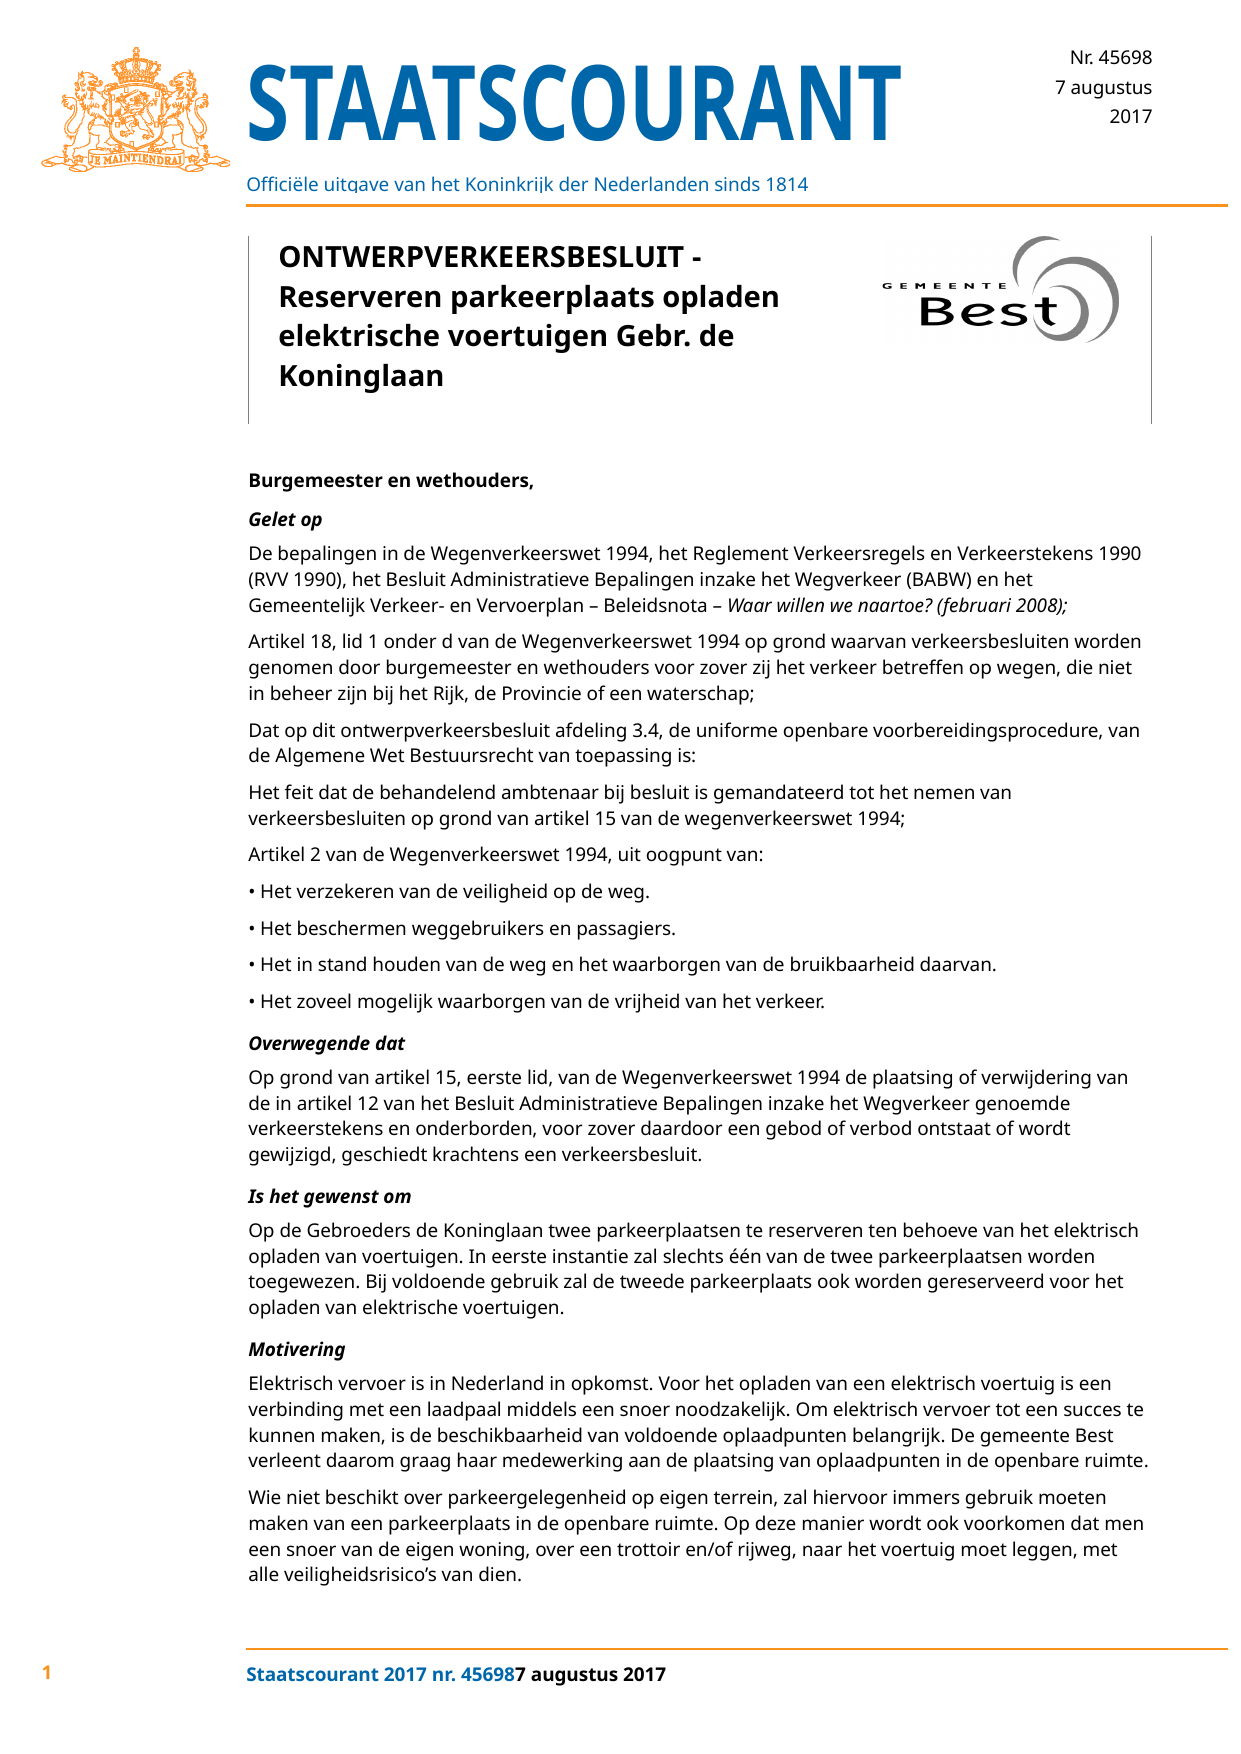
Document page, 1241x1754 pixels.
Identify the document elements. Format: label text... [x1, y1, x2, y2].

text Is het gewenst om [248, 1183, 1152, 1209]
text Artikel 18, lid 1 onder d van de Wegenverkeerswet 1994 op grond waarvan verkeersbesluiten worden genomen door burgemeester en wethouders voor zover zij het verkeer betreffen op wegen, die niet in beheer zijn bij het Rijk, de Provincie of een waterschap; [248, 629, 1152, 706]
text Burgemeester en wethouders, [248, 467, 1152, 493]
picture [41, 47, 231, 172]
text Het feit dat de behandelend ambtenaar bij besluit is gemandateerd tot het nemen van verkeersbesluiten op grond van artikel 15 van de wegenverkeerswet 1994; [248, 779, 1152, 831]
text Op de Gebroeders de Koninglaan twee parkeerplaatsen te reserveren ten behoeve van het elektrisch opladen van voertuigen. In eerste instantie zal slechts één van de twee parkeerplaatsen worden toegewezen. Bij voldoende gebruik zal de tweede parkeerplaats ook worden gereserveerd voor het opladen van elektrische voertuigen. [248, 1217, 1152, 1320]
text Op grond van artikel 15, eerste lid, van de Wegenverkeerswet 1994 de plaatsing of verwijdering van de in artikel 12 van het Besluit Administratieve Bepalingen inzake het Wegverkeer genoemde verkeerstekens en onderborden, voor zover daardoor een gebod of verbod ontstaat of wordt gewijzigd, geschiedt krachtens een verkeersbesluit. [248, 1064, 1152, 1167]
text Dat op dit ontwerpverkeersbesluit afdeling 3.4, de uniforme openbare voorbereidingsprocedure, van de Algemene Wet Bestuursrecht van toepassing is: [248, 717, 1152, 768]
text Wie niet beschikt over parkeergelegenheid op eigen terrein, zal hiervoor immers gebruik moeten maken van een parkeerplaats in de openbare ruimte. Op deze manier wordt ook voorkomen dat men een snoer van de eigen woning, over een trottoir en/of rijweg, naar het voertuig moet leggen, met alle veiligheidsrisico’s van dien. [248, 1484, 1152, 1587]
text • Het in stand houden van de weg en het waarborgen van de bruikbaarheid daarvan. [248, 952, 1152, 977]
picture [882, 236, 1119, 343]
text • Het verzekeren van de veiligheid op de weg. [248, 878, 1152, 904]
text Gelet op [248, 506, 1152, 532]
table_header [1119, 236, 1151, 342]
text Motivering [248, 1336, 1152, 1362]
text • Het beschermen weggebruikers en passagiers. [248, 915, 1152, 941]
table_header ONTWERPVERKEERSBESLUIT - Reserveren parkeerplaats opladen elektrische voertuigen Gebr. de Koninglaan [249, 236, 850, 424]
text Elektrisch vervoer is in Nederland in opkomst. Voor het opladen van een elektrisch voertuig is een verbinding met een laadpaal middels een snoer noodzakelijk. Om elektrisch vervoer tot een succes te kunnen maken, is de beschikbaarheid van voldoende oplaadpunten belangrijk. De gemeente Best verleent daarom graag haar medewerking aan de plaatsing van oplaadpunten in de openbare ruimte. [248, 1370, 1152, 1473]
text Overwegende dat [248, 1030, 1152, 1056]
table_header [850, 343, 1151, 424]
text Artikel 2 van de Wegenverkeerswet 1994, uit oogpunt van: [248, 842, 1152, 867]
text De bepalingen in de Wegenverkeerswet 1994, het Reglement Verkeersregels en Verkeerstekens 1990 (RVV 1990), het Besluit Administratieve Bepalingen inzake het Wegverkeer (BABW) en het Gemeentelijk Verkeer- en Vervoerplan – Beleidsnota – Waar willen we naartoe? (februari 2008); [248, 541, 1152, 618]
table_header [850, 236, 882, 342]
text • Het zoveel mogelijk waarborgen van de vrijheid van het verkeer. [248, 988, 1152, 1014]
